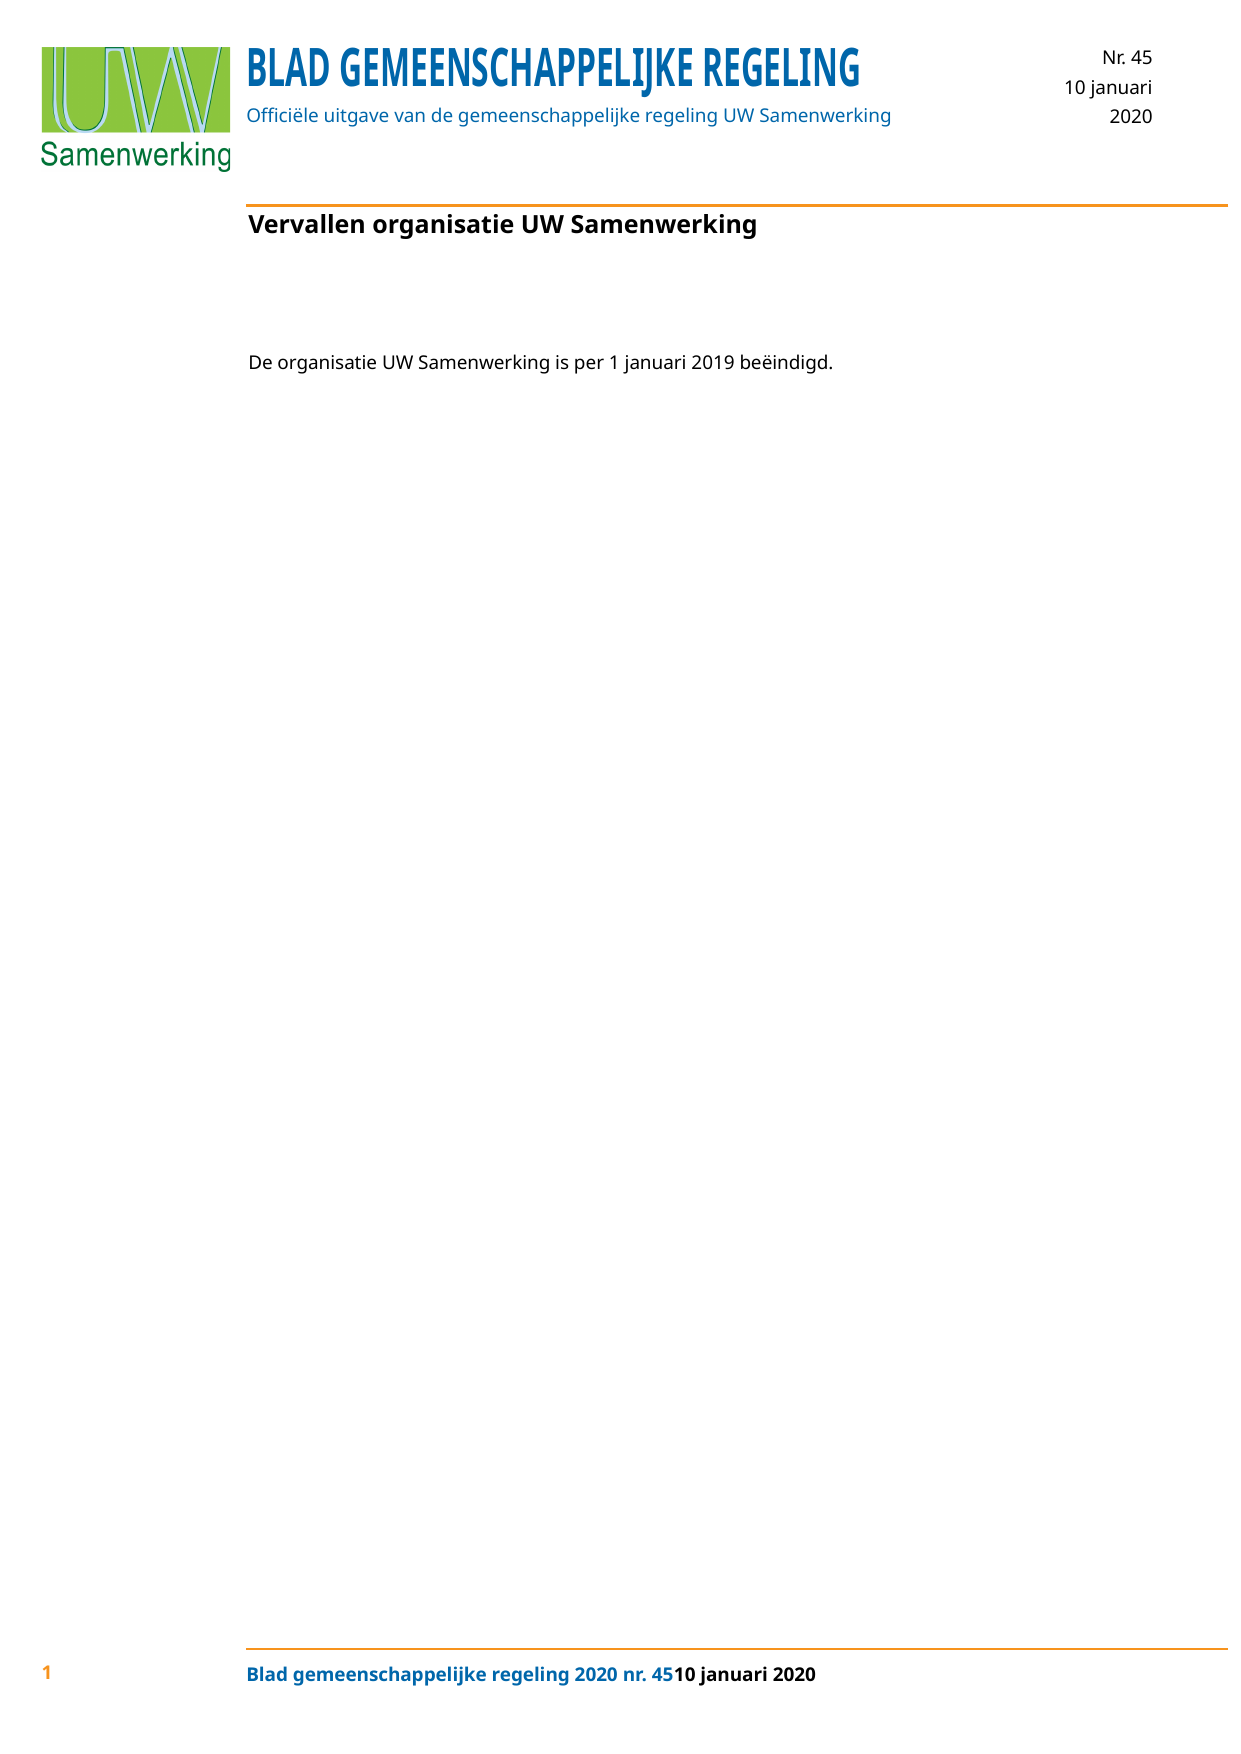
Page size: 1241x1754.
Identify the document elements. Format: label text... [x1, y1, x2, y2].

text De organisatie UW Samenwerking is per 1 januari 2019 beëindigd. [248, 349, 1152, 375]
picture [41, 47, 231, 172]
text Vervallen organisatie UW Samenwerking [248, 207, 1152, 241]
